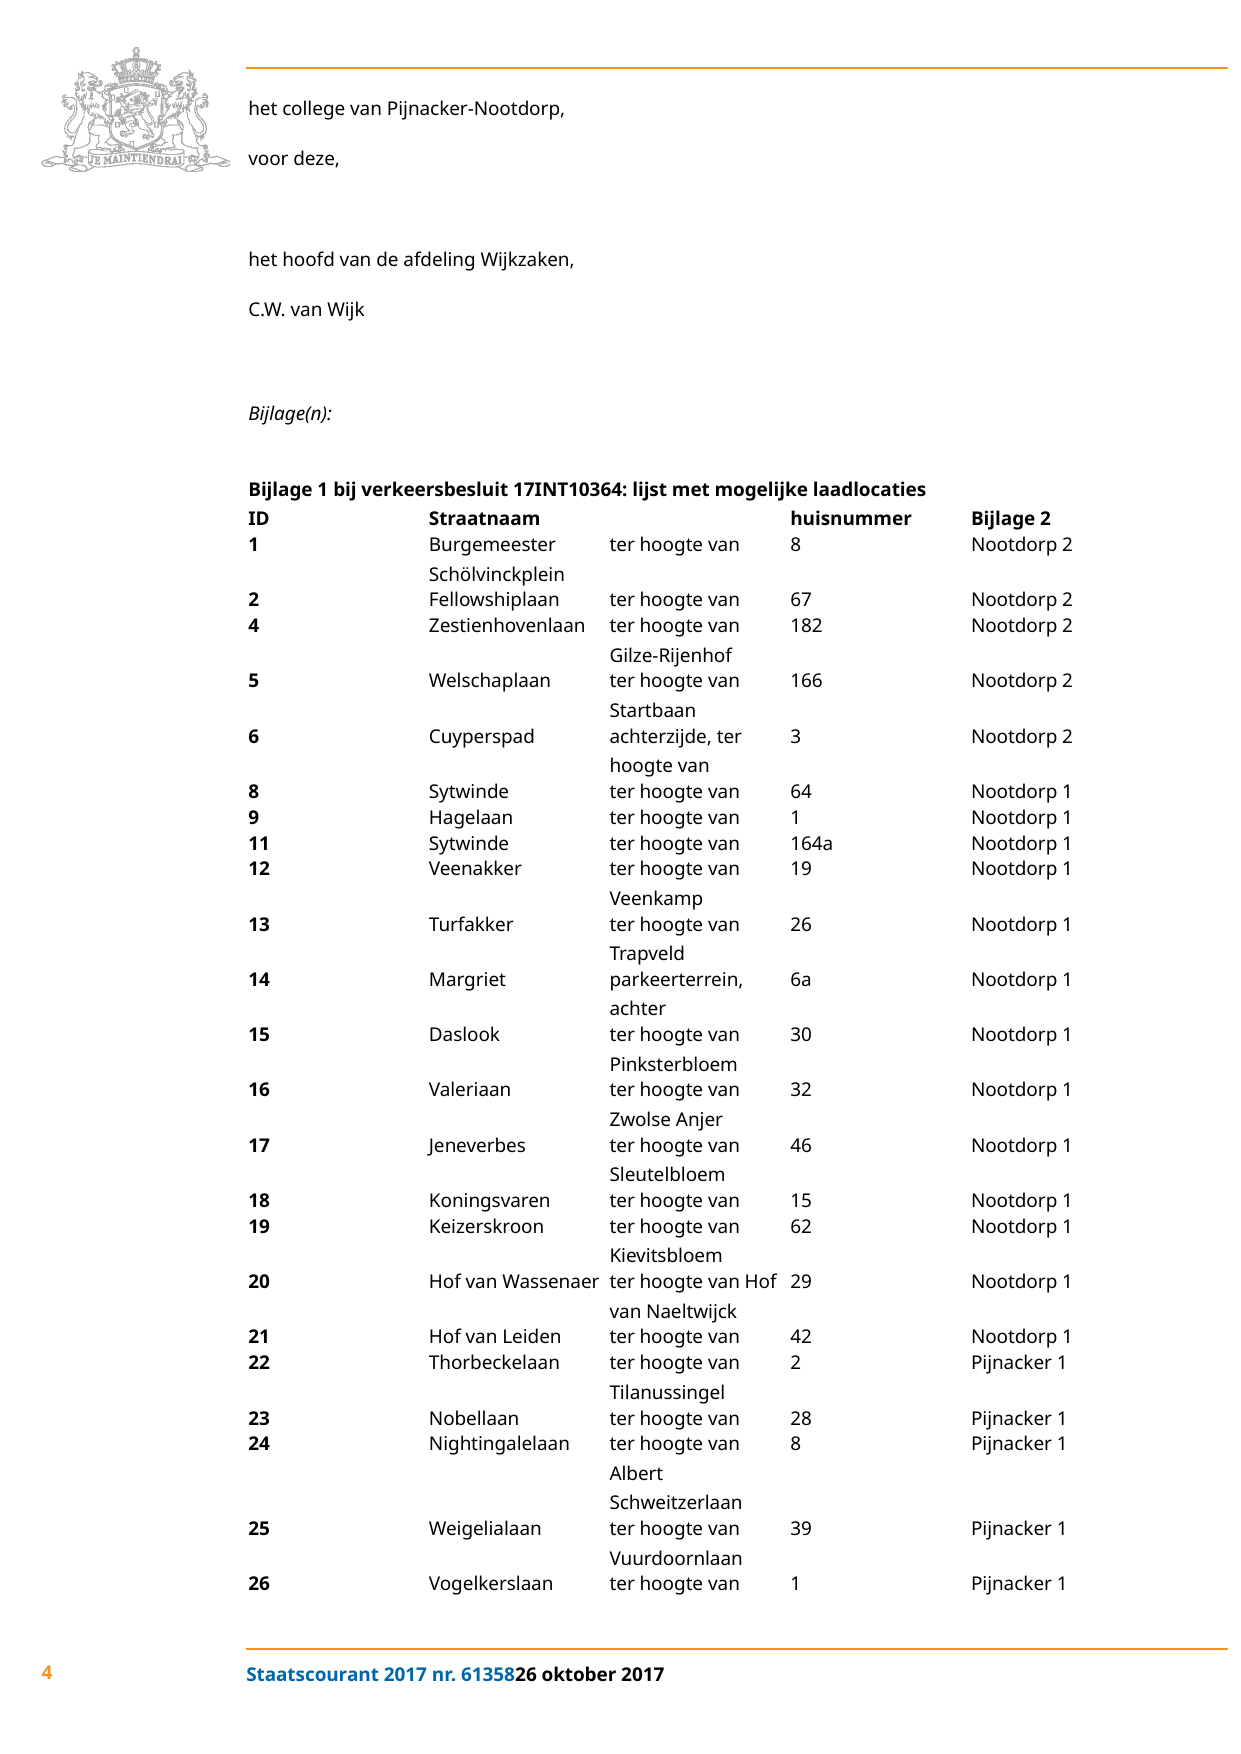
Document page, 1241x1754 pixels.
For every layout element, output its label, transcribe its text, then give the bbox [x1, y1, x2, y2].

table_header huisnummer [790, 506, 971, 531]
table_cell 46 [790, 1132, 971, 1187]
table_cell 9 [248, 804, 429, 830]
table_cell 15 [248, 1021, 429, 1077]
table_cell 21 [248, 1324, 429, 1349]
table_cell Nootdorp 2 [971, 668, 1152, 723]
table_header [609, 506, 790, 531]
table_cell Nootdorp 2 [971, 612, 1152, 668]
table_cell 30 [790, 1021, 971, 1077]
table_cell 19 [790, 855, 971, 911]
table_cell Nobellaan [429, 1405, 609, 1430]
table_header Bijlage 2 [971, 506, 1152, 531]
table_cell 28 [790, 1405, 971, 1430]
table_cell Turfakker [429, 911, 609, 966]
table_cell 62 [790, 1213, 971, 1268]
table_cell 29 [790, 1268, 971, 1324]
table_cell 39 [790, 1515, 971, 1571]
table_cell ter hoogte van [609, 778, 790, 804]
table_cell ter hoogte van Kievitsbloem [609, 1213, 790, 1268]
table_cell parkeerterrein, achter [609, 966, 790, 1021]
table_cell Daslook [429, 1021, 609, 1077]
table_cell Nootdorp 2 [971, 723, 1152, 778]
table_cell Nootdorp 1 [971, 1077, 1152, 1132]
table_cell ter hoogte van Albert Schweitzerlaan [609, 1430, 790, 1515]
table_cell ter hoogte van Trapveld [609, 911, 790, 966]
table_cell 8 [248, 778, 429, 804]
table_cell ter hoogte van [609, 830, 790, 855]
table_cell Veenakker [429, 855, 609, 911]
table_cell Nootdorp 2 [971, 587, 1152, 612]
table_cell 26 [248, 1571, 429, 1596]
table_cell Burgemeester Schölvinckplein [429, 531, 609, 587]
table_cell ter hoogte van [609, 1571, 790, 1596]
table_cell Vogelkerslaan [429, 1571, 609, 1596]
table_cell 18 [248, 1187, 429, 1213]
table_cell Nootdorp 2 [971, 531, 1152, 587]
table_header Straatnaam [429, 506, 609, 531]
table_cell 164a [790, 830, 971, 855]
table_cell Cuyperspad [429, 723, 609, 778]
table_cell ter hoogte van Zwolse Anjer [609, 1077, 790, 1132]
table_cell ter hoogte van [609, 1324, 790, 1349]
table_cell Welschaplaan [429, 668, 609, 723]
table_cell ter hoogte van Hof van Naeltwijck [609, 1268, 790, 1324]
text C.W. van Wijk [248, 296, 1152, 322]
table_cell ter hoogte van Vuurdoornlaan [609, 1515, 790, 1571]
table_cell Koningsvaren [429, 1187, 609, 1213]
table_cell 2 [248, 587, 429, 612]
table_cell 3 [790, 723, 971, 778]
table_cell ter hoogte van [609, 804, 790, 830]
table_cell Nootdorp 1 [971, 1021, 1152, 1077]
text voor deze, [248, 145, 1152, 171]
table_cell Nootdorp 1 [971, 911, 1152, 966]
table_cell Pijnacker 1 [971, 1405, 1152, 1430]
table_cell Fellowshiplaan [429, 587, 609, 612]
table_cell 11 [248, 830, 429, 855]
table_cell 16 [248, 1077, 429, 1132]
table_cell Sytwinde [429, 830, 609, 855]
table_cell Keizerskroon [429, 1213, 609, 1268]
table_cell ter hoogte van Gilze-Rijenhof [609, 612, 790, 668]
table_cell 19 [248, 1213, 429, 1268]
table_cell Nootdorp 1 [971, 1213, 1152, 1268]
table_cell 12 [248, 855, 429, 911]
table_cell 6a [790, 966, 971, 1021]
table_cell ter hoogte van Pinksterbloem [609, 1021, 790, 1077]
table_cell 6 [248, 723, 429, 778]
table_cell 14 [248, 966, 429, 1021]
table_cell ter hoogte van Sleutelbloem [609, 1132, 790, 1187]
table_cell 15 [790, 1187, 971, 1213]
table_cell Hof van Leiden [429, 1324, 609, 1349]
table_cell 32 [790, 1077, 971, 1132]
picture [41, 47, 231, 172]
table_cell ter hoogte van Tilanussingel [609, 1349, 790, 1405]
table_cell Pijnacker 1 [971, 1430, 1152, 1515]
table_cell 166 [790, 668, 971, 723]
table_cell 67 [790, 587, 971, 612]
text Bijlage(n): [248, 400, 1152, 425]
table_cell Nootdorp 1 [971, 1268, 1152, 1324]
table_cell Sytwinde [429, 778, 609, 804]
table_cell Pijnacker 1 [971, 1349, 1152, 1405]
text het hoofd van de afdeling Wijkzaken, [248, 246, 1152, 272]
table_cell ter hoogte van [609, 587, 790, 612]
table_cell 4 [248, 612, 429, 668]
table_cell 13 [248, 911, 429, 966]
table_cell 2 [790, 1349, 971, 1405]
table_cell ter hoogte van [609, 531, 790, 587]
table_cell 182 [790, 612, 971, 668]
table_header ID [248, 506, 429, 531]
table_cell Weigelialaan [429, 1515, 609, 1571]
table_cell 64 [790, 778, 971, 804]
table_cell 24 [248, 1430, 429, 1515]
table_cell ter hoogte van Startbaan [609, 668, 790, 723]
table_cell Nootdorp 1 [971, 1187, 1152, 1213]
table_cell Nightingalelaan [429, 1430, 609, 1515]
table_cell Nootdorp 1 [971, 966, 1152, 1021]
table_cell 42 [790, 1324, 971, 1349]
table_cell Nootdorp 1 [971, 855, 1152, 911]
table_cell Thorbeckelaan [429, 1349, 609, 1405]
table_cell Jeneverbes [429, 1132, 609, 1187]
table_cell 20 [248, 1268, 429, 1324]
table_cell achterzijde, ter hoogte van [609, 723, 790, 778]
table_cell 1 [790, 1571, 971, 1596]
text Bijlage 1 bij verkeersbesluit 17INT10364: lijst met mogelijke laadlocaties [248, 476, 1152, 502]
table_cell ter hoogte van [609, 1187, 790, 1213]
table_cell 25 [248, 1515, 429, 1571]
table_cell 8 [790, 531, 971, 587]
text het college van Pijnacker-Nootdorp, [248, 95, 1152, 121]
table_cell 8 [790, 1430, 971, 1515]
table_cell Margriet [429, 966, 609, 1021]
table_cell 1 [790, 804, 971, 830]
table_cell Hagelaan [429, 804, 609, 830]
table_cell Nootdorp 1 [971, 1324, 1152, 1349]
table_cell Nootdorp 1 [971, 778, 1152, 804]
table_cell Nootdorp 1 [971, 804, 1152, 830]
table_cell Valeriaan [429, 1077, 609, 1132]
table_cell Zestienhovenlaan [429, 612, 609, 668]
table_cell Pijnacker 1 [971, 1571, 1152, 1596]
table_cell Hof van Wassenaer [429, 1268, 609, 1324]
table_cell Pijnacker 1 [971, 1515, 1152, 1571]
table_cell 17 [248, 1132, 429, 1187]
table_cell 1 [248, 531, 429, 587]
table_cell ter hoogte van Veenkamp [609, 855, 790, 911]
table_cell ter hoogte van [609, 1405, 790, 1430]
table_cell Nootdorp 1 [971, 1132, 1152, 1187]
table_cell 26 [790, 911, 971, 966]
table_cell 23 [248, 1405, 429, 1430]
table_cell 5 [248, 668, 429, 723]
table_cell Nootdorp 1 [971, 830, 1152, 855]
table_cell 22 [248, 1349, 429, 1405]
